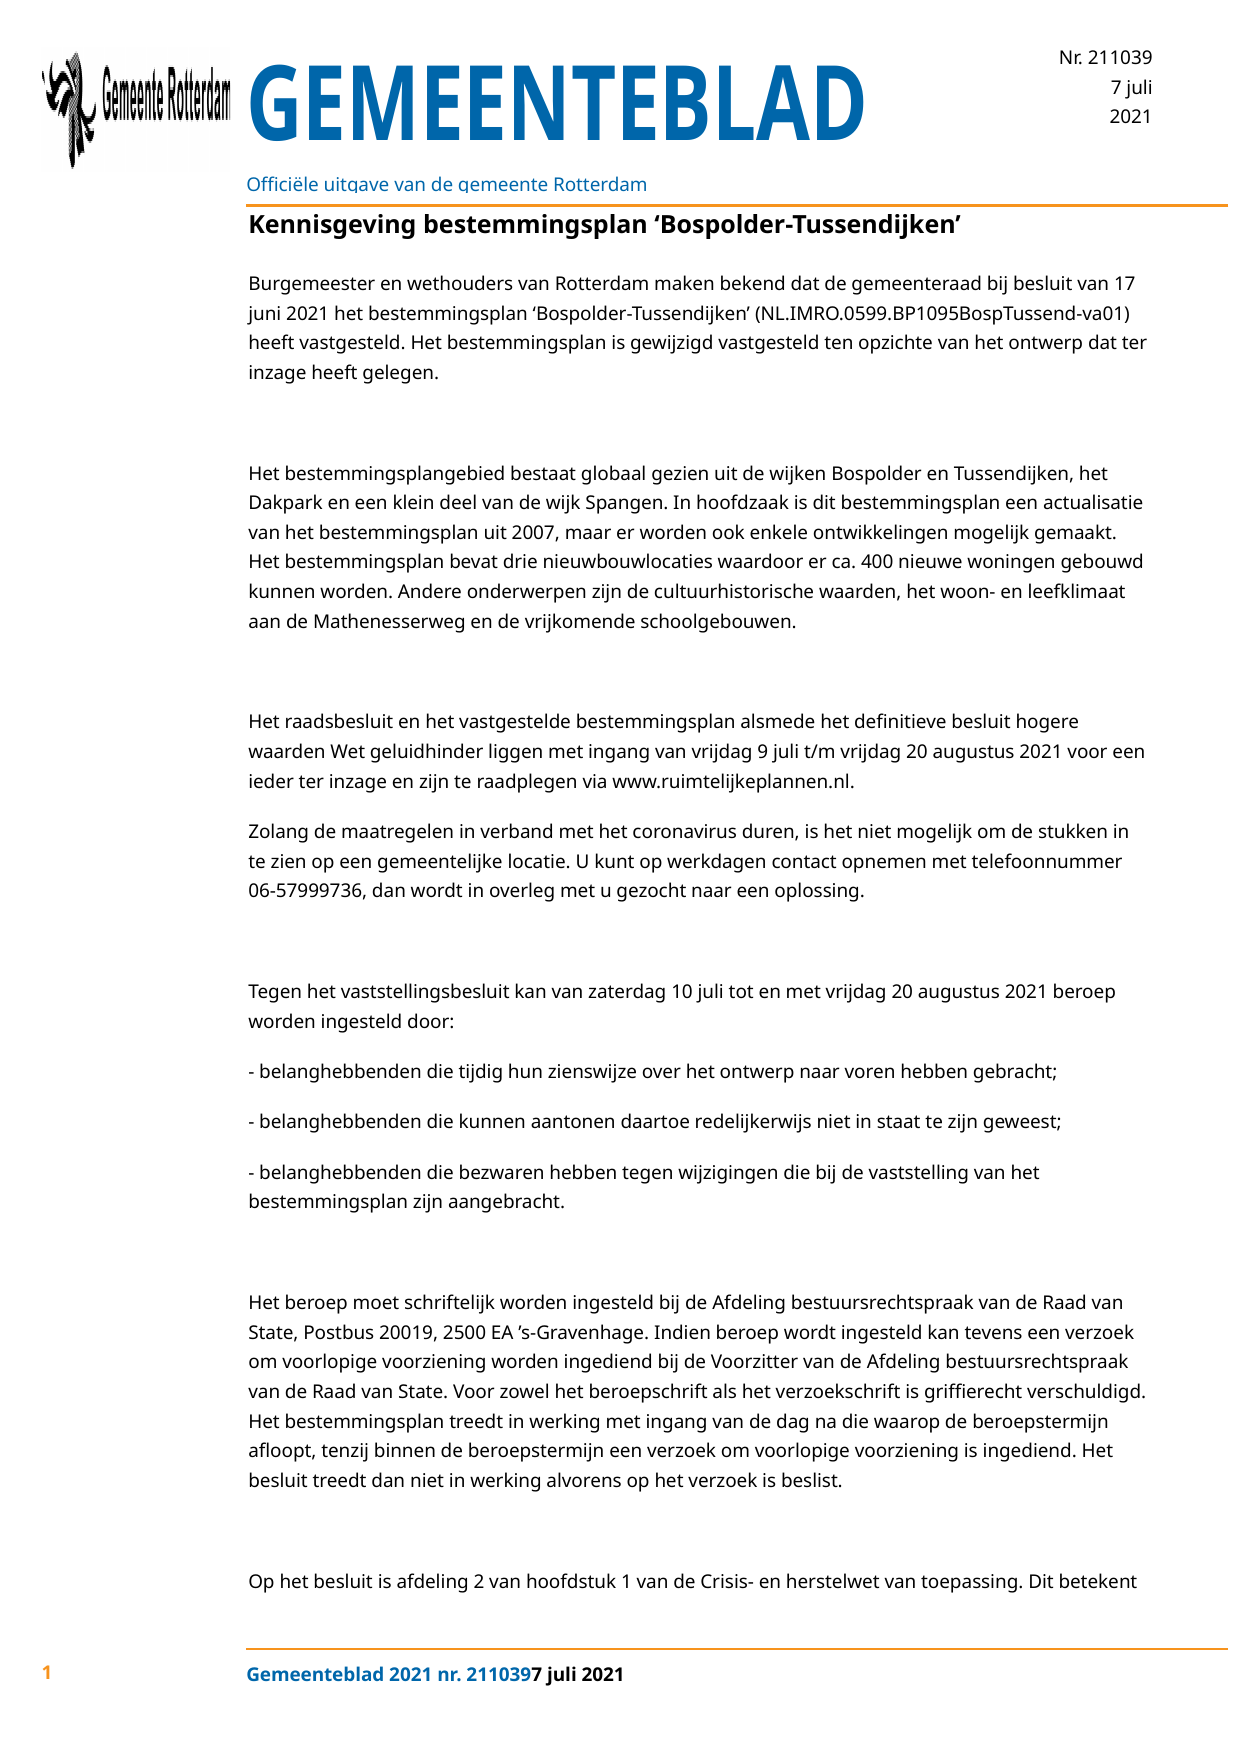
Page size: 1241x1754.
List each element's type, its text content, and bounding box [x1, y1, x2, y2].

text Op het besluit is afdeling 2 van hoofdstuk 1 van de Crisis- en herstelwet van toepassing. Dit betekent [248, 1568, 1152, 1593]
text Het beroep moet schriftelijk worden ingesteld bij de Afdeling bestuursrechtspraak van de Raad van State, Postbus 20019, 2500 EA ’s-Gravenhage. Indien beroep wordt ingesteld kan tevens een verzoek om voorlopige voorziening worden ingediend bij de Voorzitter van de Afdeling bestuursrechtspraak van de Raad van State. Voor zowel het beroepschrift als het verzoekschrift is griffierecht verschuldigd. Het bestemmingsplan treedt in werking met ingang van de dag na die waarop de beroepstermijn afloopt, tenzij binnen de beroepstermijn een verzoek om voorlopige voorziening is ingediend. Het besluit treedt dan niet in werking alvorens op het verzoek is beslist. [248, 1289, 1152, 1493]
text Tegen het vaststellingsbesluit kan van zaterdag 10 juli tot en met vrijdag 20 augustus 2021 beroep worden ingesteld door: [248, 978, 1152, 1033]
picture [41, 47, 231, 172]
text Het bestemmingsplangebied bestaat globaal gezien uit de wijken Bospolder en Tussendijken, het Dakpark en een klein deel van de wijk Spangen. In hoofdzaak is dit bestemmingsplan een actualisatie van het bestemmingsplan uit 2007, maar er worden ook enkele ontwikkelingen mogelijk gemaakt. Het bestemmingsplan bevat drie nieuwbouwlocaties waardoor er ca. 400 nieuwe woningen gebouwd kunnen worden. Andere onderwerpen zijn de cultuurhistorische waarden, het woon- en leefklimaat aan de Mathenesserweg en de vrijkomende schoolgebouwen. [248, 460, 1152, 633]
text - belanghebbenden die kunnen aantonen daartoe redelijkerwijs niet in staat te zijn geweest; [248, 1109, 1152, 1134]
text Het raadsbesluit en het vastgestelde bestemmingsplan alsmede het definitieve besluit hogere waarden Wet geluidhinder liggen met ingang van vrijdag 9 juli t/m vrijdag 20 augustus 2021 voor een ieder ter inzage en zijn te raadplegen via www.ruimtelijkeplannen.nl. [248, 709, 1152, 793]
text Kennisgeving bestemmingsplan ‘Bospolder-Tussendijken’ [248, 207, 1152, 241]
text Zolang de maatregelen in verband met het coronavirus duren, is het niet mogelijk om de stukken in te zien op een gemeentelijke locatie. U kunt op werkdagen contact opnemen met telefoonnummer 06-57999736, dan wordt in overleg met u gezocht naar een oplossing. [248, 818, 1152, 903]
text - belanghebbenden die tijdig hun zienswijze over het ontwerp naar voren hebben gebracht; [248, 1058, 1152, 1084]
text - belanghebbenden die bezwaren hebben tegen wijzigingen die bij de vaststelling van het bestemmingsplan zijn aangebracht. [248, 1159, 1152, 1214]
text Burgemeester en wethouders van Rotterdam maken bekend dat de gemeenteraad bij besluit van 17 juni 2021 het bestemmingsplan ‘Bospolder-Tussendijken’ (NL.IMRO.0599.BP1095BospTussend-va01) heeft vastgesteld. Het bestemmingsplan is gewijzigd vastgesteld ten opzichte van het ontwerp dat ter inzage heeft gelegen. [248, 270, 1152, 385]
